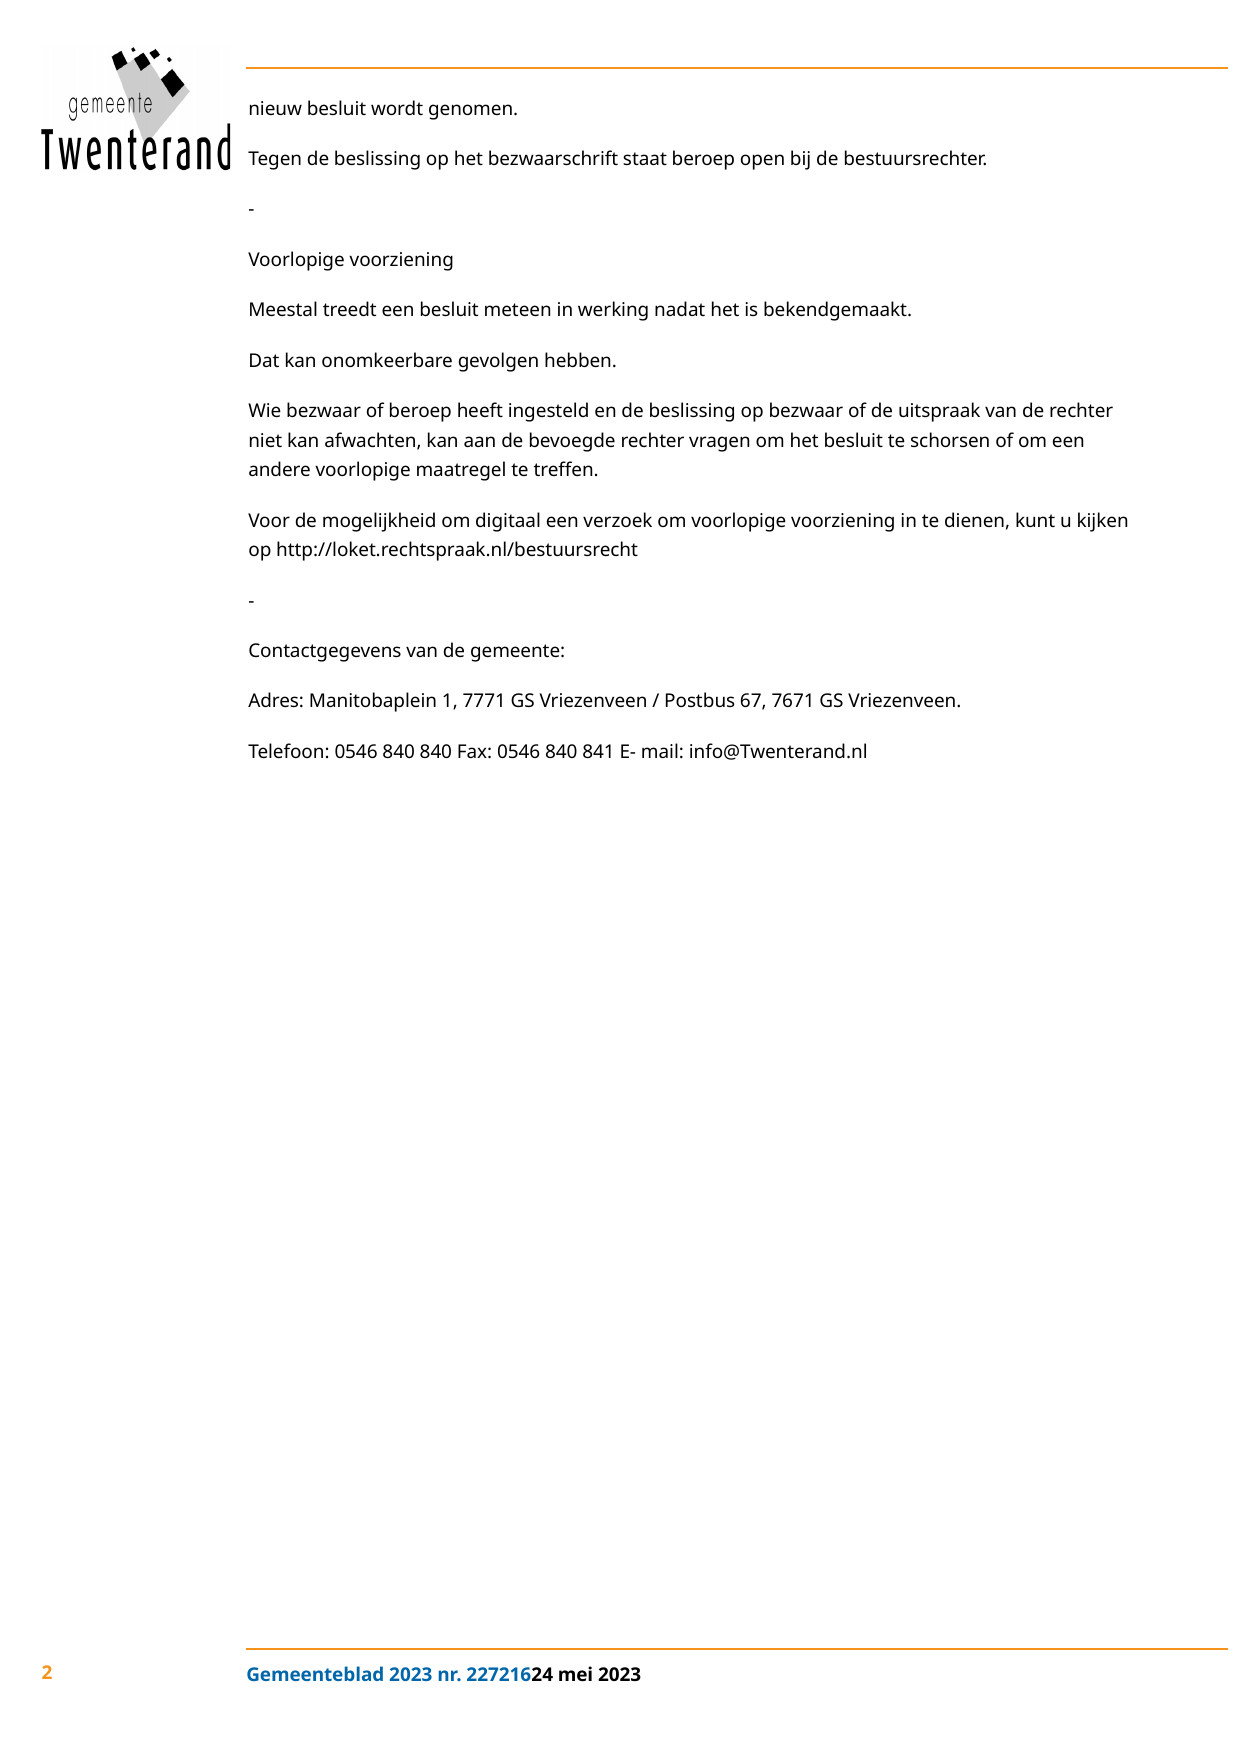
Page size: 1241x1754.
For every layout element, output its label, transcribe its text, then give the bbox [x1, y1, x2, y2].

text Contactgegevens van de gemeente: [248, 637, 1152, 663]
text Dat kan onomkeerbare gevolgen hebben. [248, 347, 1152, 373]
text Voorlopige voorziening [248, 246, 1152, 272]
text - [248, 587, 1152, 613]
text nieuw besluit wordt genomen. [248, 95, 1152, 121]
text Voor de mogelijkheid om digitaal een verzoek om voorlopige voorziening in te dienen, kunt u kijken op http://loket.rechtspraak.nl/bestuursrecht [248, 507, 1152, 562]
picture [41, 47, 231, 172]
text - [248, 196, 1152, 221]
text Wie bezwaar of beroep heeft ingesteld en de beslissing op bezwaar of de uitspraak van de rechter niet kan afwachten, kan aan de bevoegde rechter vragen om het besluit te schorsen of om een andere voorlopige maatregel te treffen. [248, 397, 1152, 482]
text Telefoon: 0546 840 840 Fax: 0546 840 841 E- mail: info@Twenterand.nl [248, 738, 1152, 764]
text Tegen de beslissing op het bezwaarschrift staat beroep open bij de bestuursrechter. [248, 145, 1152, 171]
text Meestal treedt een besluit meteen in werking nadat het is bekendgemaakt. [248, 296, 1152, 322]
text Adres: Manitobaplein 1, 7771 GS Vriezenveen / Postbus 67, 7671 GS Vriezenveen. [248, 688, 1152, 713]
